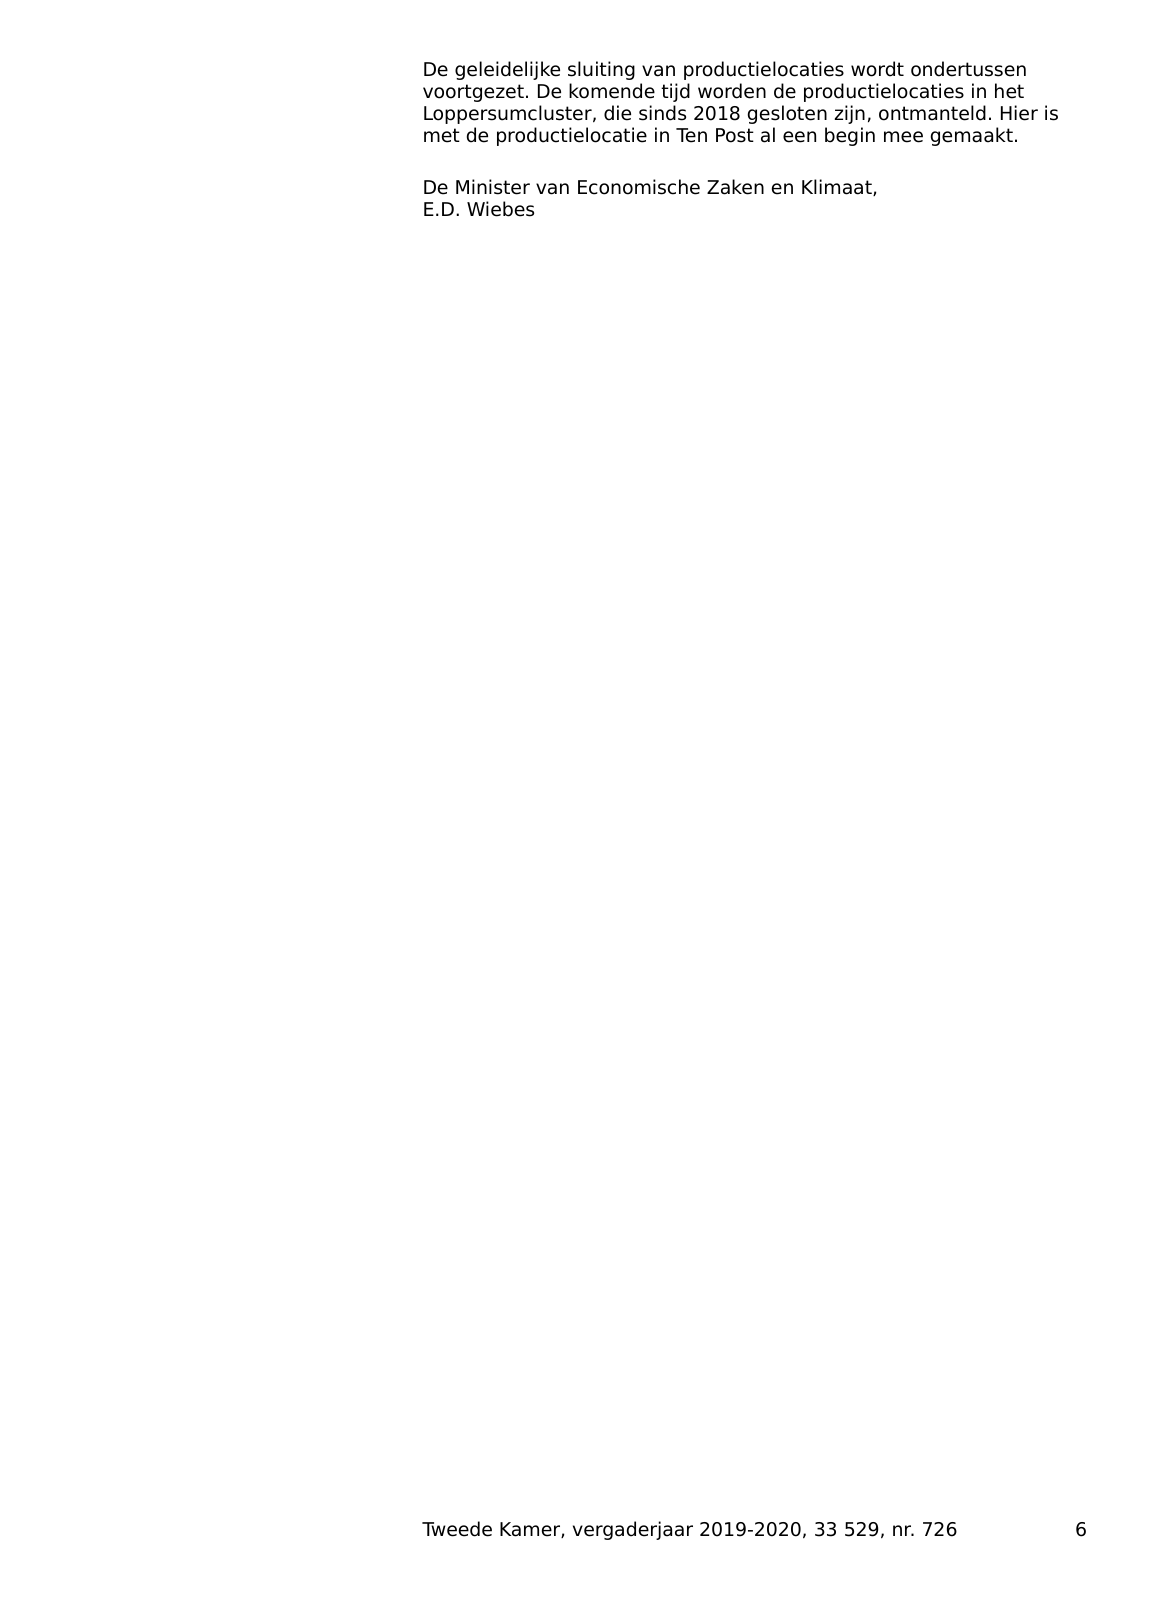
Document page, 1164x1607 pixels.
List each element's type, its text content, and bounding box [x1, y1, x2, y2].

text De geleidelijke sluiting van productielocaties wordt ondertussen voortgezet. De komende tijd worden de productielocaties in het Loppersumcluster, die sinds 2018 gesloten zijn, ontmanteld. Hier is met de productielocatie in Ten Post al een begin mee gemaakt. [422, 59, 1087, 147]
text De Minister van Economische Zaken en Klimaat, E.D. Wiebes [422, 177, 1087, 221]
